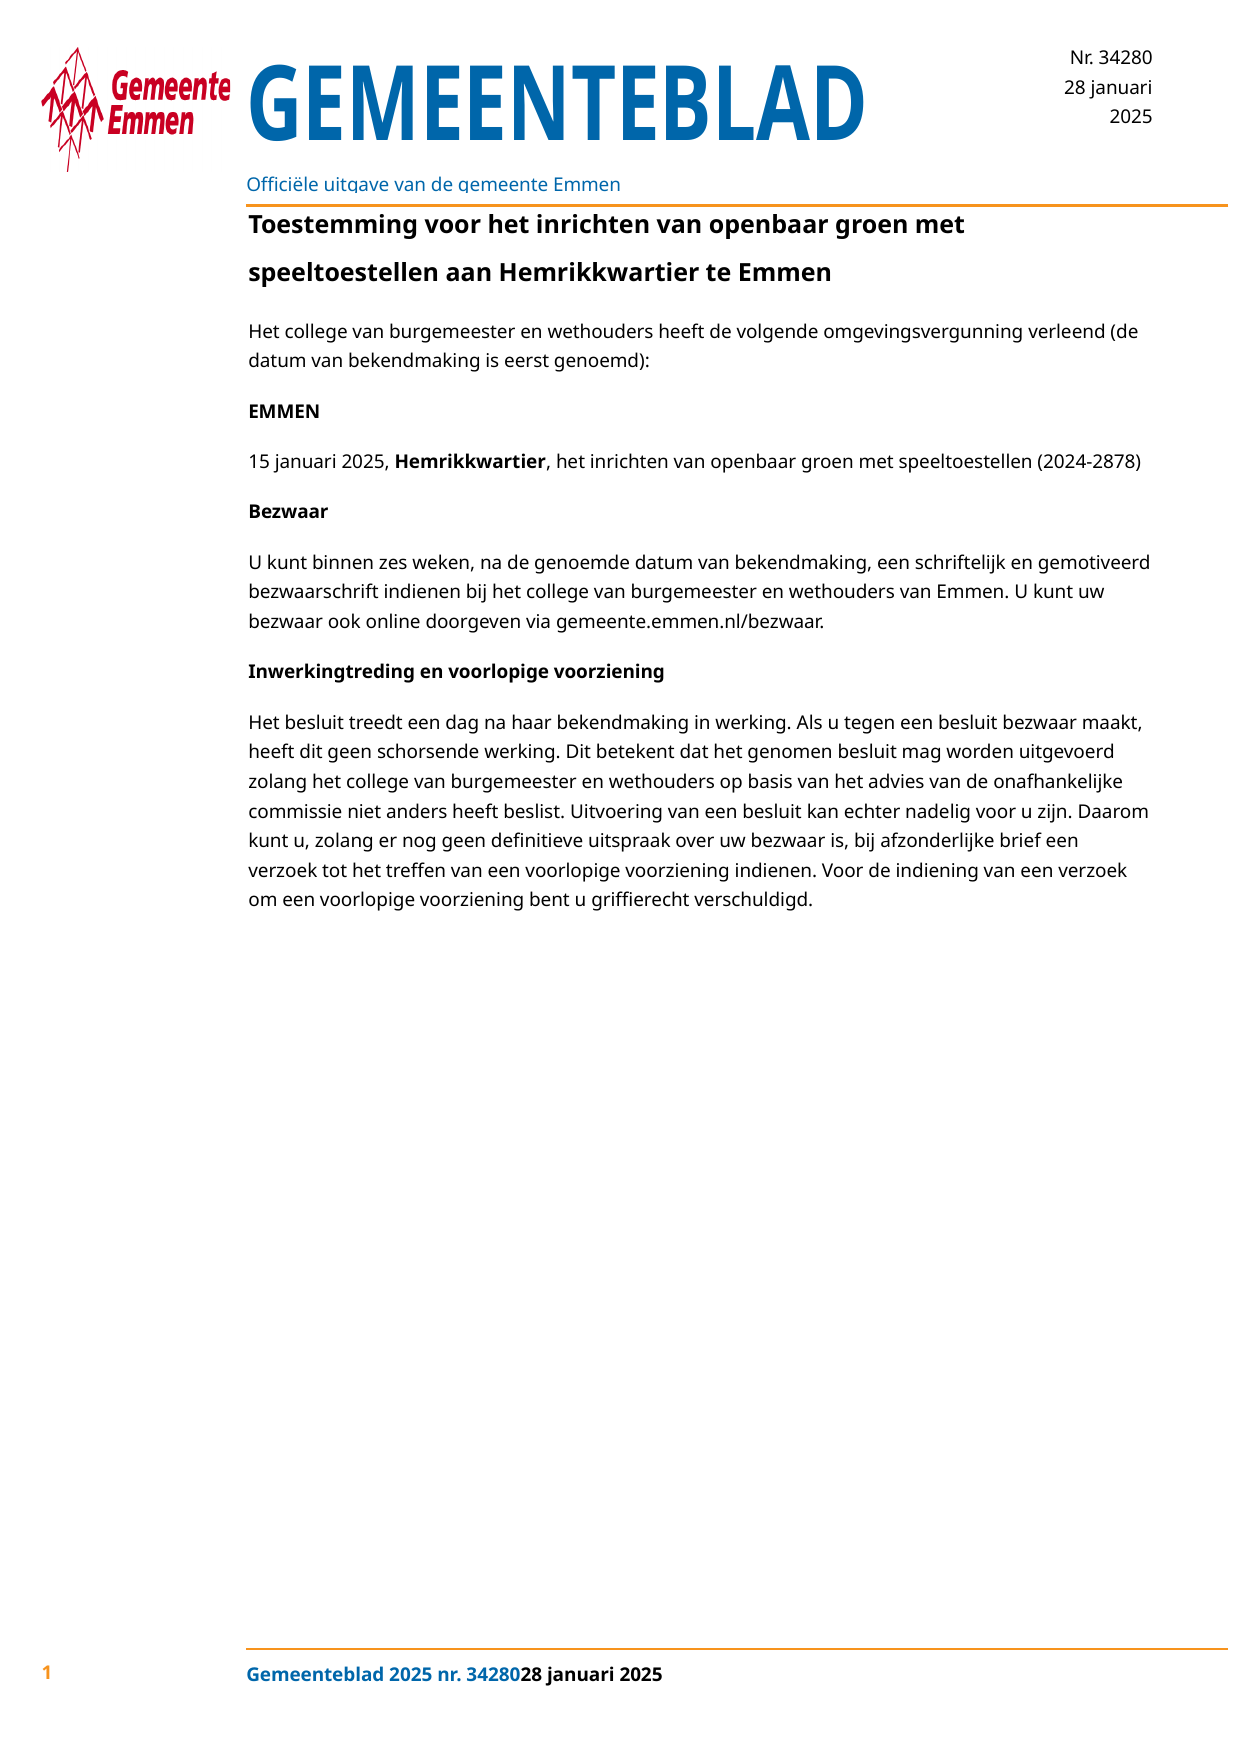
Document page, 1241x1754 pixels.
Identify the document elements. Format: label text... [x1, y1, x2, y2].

text U kunt binnen zes weken, na de genoemde datum van bekendmaking, een schriftelijk en gemotiveerd bezwaarschrift indienen bij het college van burgemeester en wethouders van Emmen. U kunt uw bezwaar ook online doorgeven via gemeente.emmen.nl/bezwaar. [248, 549, 1152, 634]
text Het college van burgemeester en wethouders heeft de volgende omgevingsvergunning verleend (de datum van bekendmaking is eerst genoemd): [248, 318, 1152, 373]
text Toestemming voor het inrichten van openbaar groen met speeltoestellen aan Hemrikkwartier te Emmen [248, 207, 1152, 288]
text Inwerkingtreding en voorlopige voorziening [248, 659, 1152, 684]
text Het besluit treedt een dag na haar bekendmaking in werking. Als u tegen een besluit bezwaar maakt, heeft dit geen schorsende werking. Dit betekent dat het genomen besluit mag worden uitgevoerd zolang het college van burgemeester en wethouders op basis van het advies van de onafhankelijke commissie niet anders heeft beslist. Uitvoering van een besluit kan echter nadelig voor u zijn. Daarom kunt u, zolang er nog geen definitieve uitspraak over uw bezwaar is, bij afzonderlijke brief een verzoek tot het treffen van een voorlopige voorziening indienen. Voor de indiening van een verzoek om een voorlopige voorziening bent u griffierecht verschuldigd. [248, 709, 1152, 912]
picture [41, 47, 231, 172]
text 15 januari 2025, Hemrikkwartier, het inrichten van openbaar groen met speeltoestellen (2024-2878) [248, 448, 1152, 474]
text EMMEN [248, 398, 1152, 424]
text Bezwaar [248, 499, 1152, 524]
